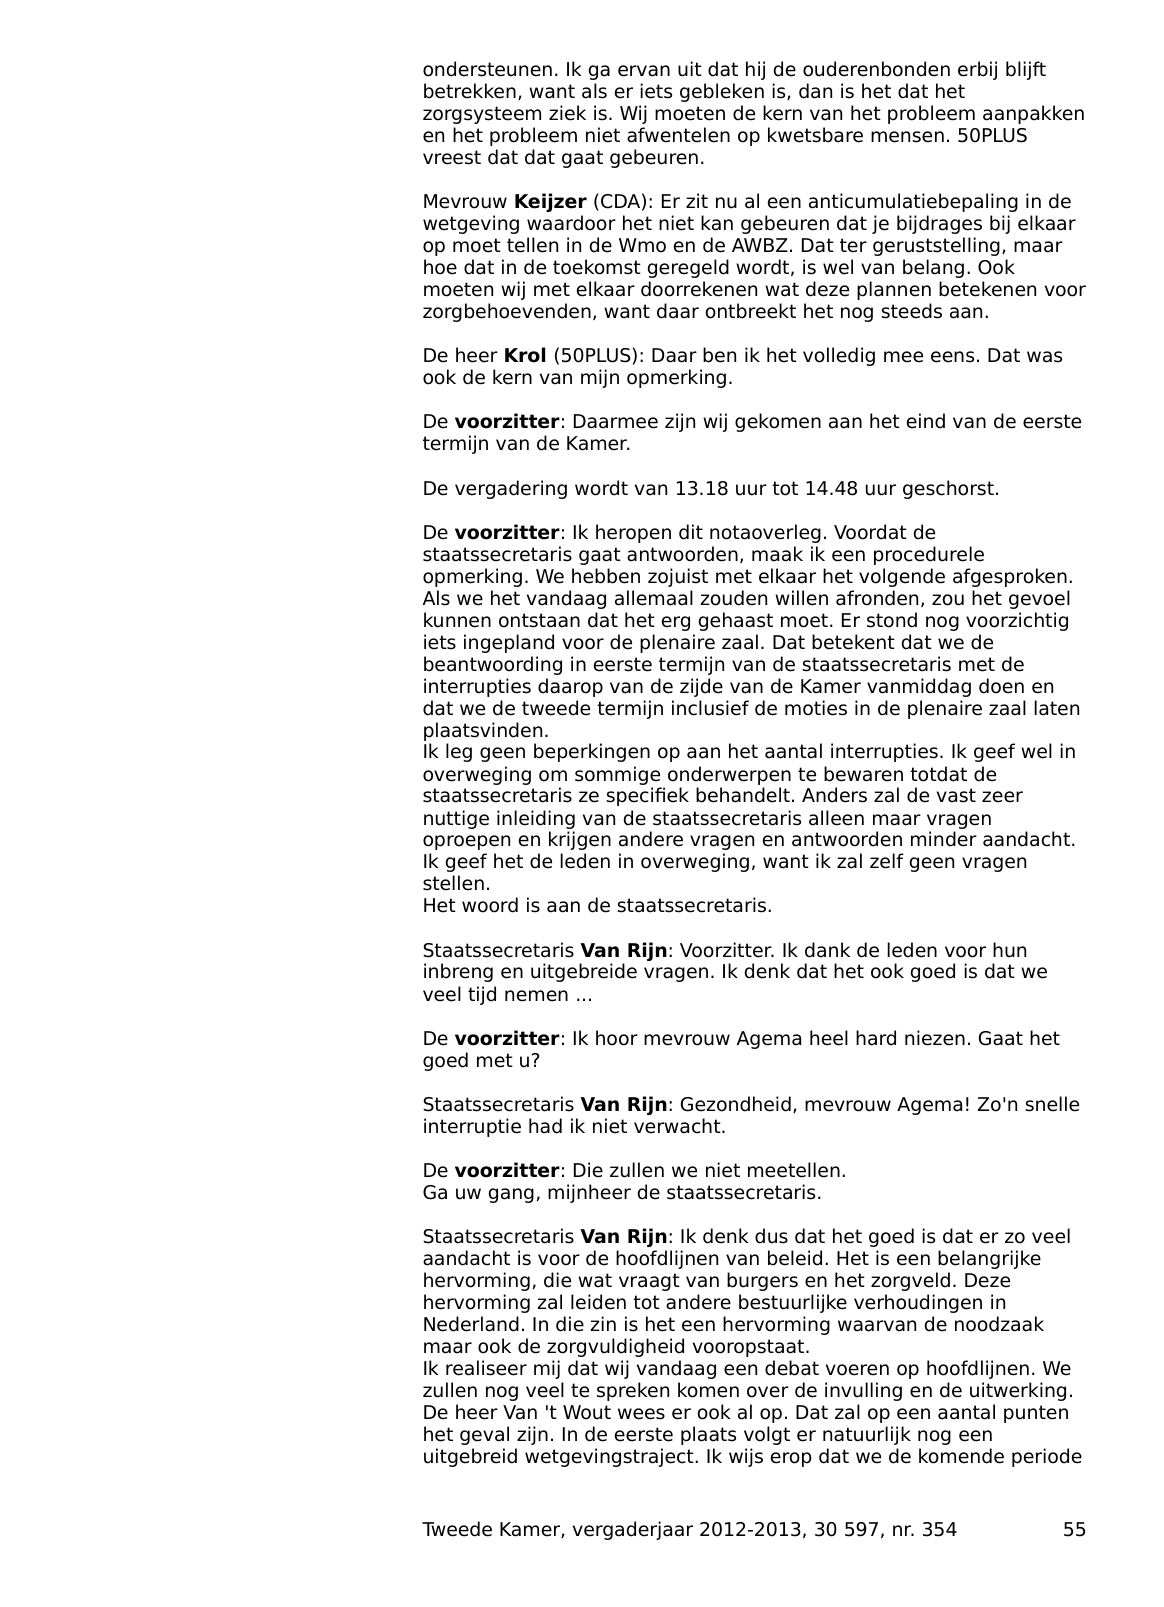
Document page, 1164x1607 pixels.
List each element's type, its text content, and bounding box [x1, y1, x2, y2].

text De vergadering wordt van 13.18 uur tot 14.48 uur geschorst. [422, 477, 1087, 499]
text Staatssecretaris Van Rijn: Ik denk dus dat het goed is dat er zo veel aandacht is voor de hoofdlijnen van beleid. Het is een belangrijke hervorming, die wat vraagt van burgers en het zorgveld. Deze hervorming zal leiden tot andere bestuurlijke verhoudingen in Nederland. In die zin is het een hervorming waarvan de noodzaak maar ook de zorgvuldigheid vooropstaat. [422, 1226, 1087, 1358]
text De voorzitter: Ik heropen dit notaoverleg. Voordat de staatssecretaris gaat antwoorden, maak ik een procedurele opmerking. We hebben zojuist met elkaar het volgende afgesproken. Als we het vandaag allemaal zouden willen afronden, zou het gevoel kunnen ontstaan dat het erg gehaast moet. Er stond nog voorzichtig iets ingepland voor de plenaire zaal. Dat betekent dat we de beantwoording in eerste termijn van de staatssecretaris met de interrupties daarop van de zijde van de Kamer vanmiddag doen en dat we de tweede termijn inclusief de moties in de plenaire zaal laten plaatsvinden. [422, 522, 1087, 741]
text Ik realiseer mij dat wij vandaag een debat voeren op hoofdlijnen. We zullen nog veel te spreken komen over de invulling en de uitwerking. De heer Van 't Wout wees er ook al op. Dat zal op een aantal punten het geval zijn. In de eerste plaats volgt er natuurlijk nog een uitgebreid wetgevingstraject. Ik wijs erop dat we de komende periode [422, 1358, 1087, 1468]
text Ga uw gang, mijnheer de staatssecretaris. [422, 1182, 1087, 1204]
text De voorzitter: Die zullen we niet meetellen. [422, 1160, 1087, 1182]
text De voorzitter: Daarmee zijn wij gekomen aan het eind van de eerste termijn van de Kamer. [422, 411, 1087, 455]
text Ik leg geen beperkingen op aan het aantal interrupties. Ik geef wel in overweging om sommige onderwerpen te bewaren totdat de staatssecretaris ze specifiek behandelt. Anders zal de vast zeer nuttige inleiding van de staatssecretaris alleen maar vragen oproepen en krijgen andere vragen en antwoorden minder aandacht. Ik geef het de leden in overweging, want ik zal zelf geen vragen stellen. [422, 741, 1087, 895]
text Staatssecretaris Van Rijn: Voorzitter. Ik dank de leden voor hun inbreng en uitgebreide vragen. Ik denk dat het ook goed is dat we veel tijd nemen ... [422, 939, 1087, 1005]
text Staatssecretaris Van Rijn: Gezondheid, mevrouw Agema! Zo'n snelle interruptie had ik niet verwacht. [422, 1094, 1087, 1138]
text ondersteunen. Ik ga ervan uit dat hij de ouderenbonden erbij blijft betrekken, want als er iets gebleken is, dan is het dat het zorgsysteem ziek is. Wij moeten de kern van het probleem aanpakken en het probleem niet afwentelen op kwetsbare mensen. 50PLUS vreest dat dat gaat gebeuren. [422, 59, 1087, 169]
text Mevrouw Keijzer (CDA): Er zit nu al een anticumulatiebepaling in de wetgeving waardoor het niet kan gebeuren dat je bijdrages bij elkaar op moet tellen in de Wmo en de AWBZ. Dat ter geruststelling, maar hoe dat in de toekomst geregeld wordt, is wel van belang. Ook moeten wij met elkaar doorrekenen wat deze plannen betekenen voor zorgbehoevenden, want daar ontbreekt het nog steeds aan. [422, 191, 1087, 323]
text De voorzitter: Ik hoor mevrouw Agema heel hard niezen. Gaat het goed met u? [422, 1028, 1087, 1072]
text De heer Krol (50PLUS): Daar ben ik het volledig mee eens. Dat was ook de kern van mijn opmerking. [422, 345, 1087, 389]
text Het woord is aan de staatssecretaris. [422, 895, 1087, 917]
